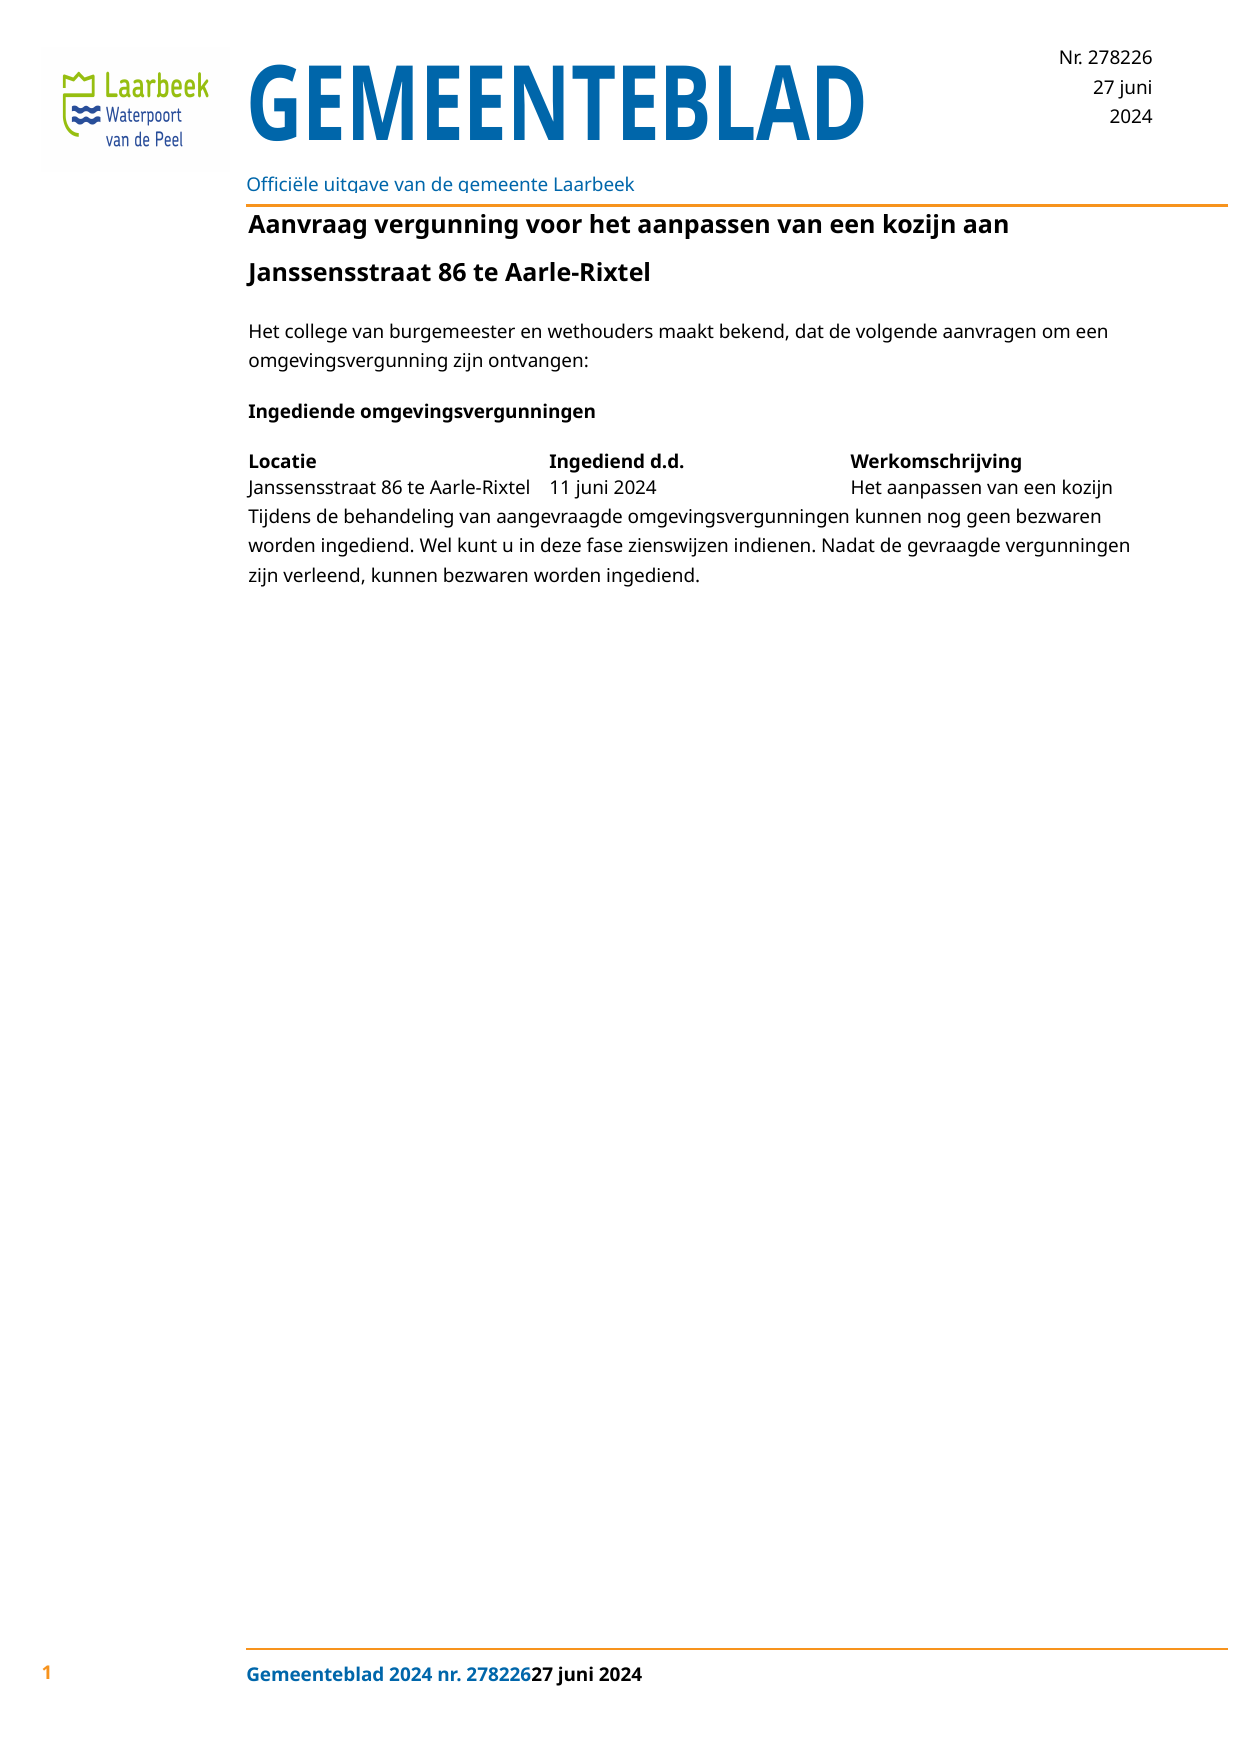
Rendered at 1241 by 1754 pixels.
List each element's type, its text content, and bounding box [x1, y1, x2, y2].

table_cell 11 juni 2024 [549, 474, 850, 500]
table_header Ingediend d.d. [549, 449, 850, 474]
table_header Werkomschrijving [850, 449, 1152, 474]
text Het college van burgemeester en wethouders maakt bekend, dat de volgende aanvragen om een omgevingsvergunning zijn ontvangen: [248, 318, 1152, 373]
table_cell Het aanpassen van een kozijn [850, 474, 1152, 500]
table_cell Janssensstraat 86 te Aarle-Rixtel [248, 474, 549, 500]
picture [41, 47, 231, 172]
text Tijdens de behandeling van aangevraagde omgevingsvergunningen kunnen nog geen bezwaren worden ingediend. Wel kunt u in deze fase zienswijzen indienen. Nadat de gevraagde vergunningen zijn verleend, kunnen bezwaren worden ingediend. [248, 503, 1152, 588]
text Aanvraag vergunning voor het aanpassen van een kozijn aan Janssensstraat 86 te Aarle-Rixtel [248, 207, 1152, 288]
text Ingediende omgevingsvergunningen [248, 398, 1152, 424]
table_header Locatie [248, 449, 549, 474]
